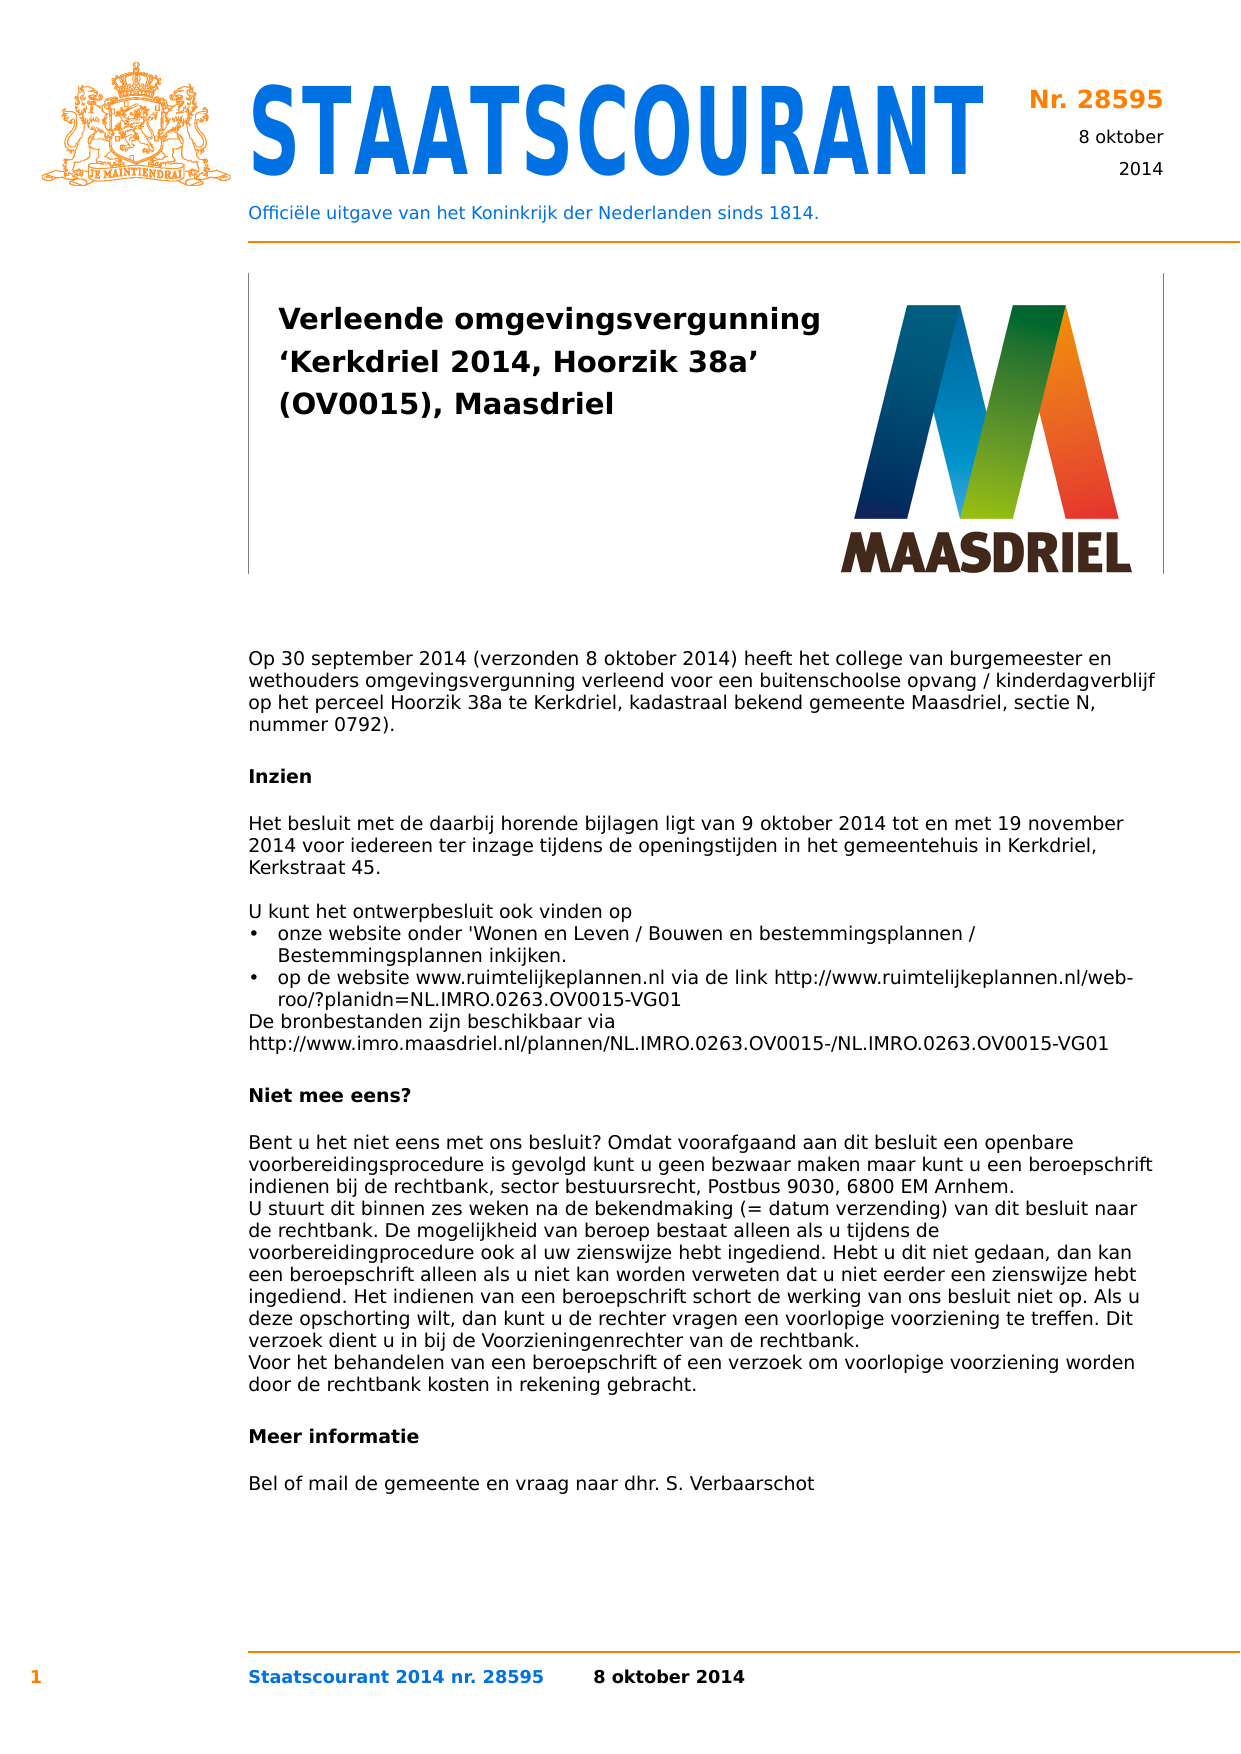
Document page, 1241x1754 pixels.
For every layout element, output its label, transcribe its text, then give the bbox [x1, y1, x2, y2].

text • op de website www.ruimtelijkeplannen.nl via de link http://www.ruimtelijkeplannen.nl/web-roo/?planidn=NL.IMRO.0263.OV0015-VG01 [248, 967, 1163, 1011]
subtitle Meer informatie [248, 1426, 1163, 1447]
text De bronbestanden zijn beschikbaar via http://www.imro.maasdriel.nl/plannen/NL.IMRO.0263.OV0015-/NL.IMRO.0263.OV0015-VG01 [248, 1011, 1163, 1055]
text Voor het behandelen van een beroepschrift of een verzoek om voorlopige voorziening worden door de rechtbank kosten in rekening gebracht. [248, 1352, 1163, 1396]
text Bent u het niet eens met ons besluit? Omdat voorafgaand aan dit besluit een openbare voorbereidingsprocedure is gevolgd kunt u geen bezwaar maken maar kunt u een beroepschrift indienen bij de rechtbank, sector bestuursrecht, Postbus 9030, 6800 EM Arnhem. [248, 1132, 1163, 1198]
picture [41, 62, 231, 186]
text Op 30 september 2014 (verzonden 8 oktober 2014) heeft het college van burgemeester en wethouders omgevingsvergunning verleend voor een buitenschoolse opvang / kinderdagverblijf op het perceel Hoorzik 38a te Kerkdriel, kadastraal bekend gemeente Maasdriel, sectie N, nummer 0792). [248, 648, 1163, 736]
subtitle Inzien [248, 766, 1163, 788]
text • onze website onder 'Wonen en Leven / Bouwen en bestemmingsplannen / Bestemmingsplannen inkijken. [248, 923, 1163, 967]
text Het besluit met de daarbij horende bijlagen ligt van 9 oktober 2014 tot en met 19 november 2014 voor iedereen ter inzage tijdens de openingstijden in het gemeentehuis in Kerkdriel, Kerkstraat 45. [248, 813, 1163, 879]
table_cell 2014 [998, 153, 1240, 203]
text U kunt het ontwerpbesluit ook vinden op [248, 901, 1163, 923]
subtitle Niet mee eens? [248, 1085, 1163, 1107]
picture [838, 302, 1134, 575]
text Bel of mail de gemeente en vraag naar dhr. S. Verbaarschot [248, 1472, 1163, 1494]
table_header Nr. 28595 [998, 62, 1240, 121]
table_header [25, 62, 248, 241]
table_cell 8 oktober [998, 121, 1240, 153]
text U stuurt dit binnen zes weken na de bekendmaking (= datum verzending) van dit besluit naar de rechtbank. De mogelijkheid van beroep bestaat alleen als u tijdens de voorbereidingprocedure ook al uw zienswijze hebt ingediend. Hebt u dit niet gedaan, dan kan een beroepschrift alleen als u niet kan worden verweten dat u niet eerder een zienswijze hebt ingediend. Het indienen van een beroepschrift schort de werking van ons besluit niet op. Als u deze opschorting wilt, dan kunt u de rechter vragen een voorlopige voorziening te treffen. Dit verzoek dient u in bij de Voorzieningenrechter van de rechtbank. [248, 1198, 1163, 1352]
table_cell Officiële uitgave van het Koninkrijk der Nederlanden sinds 1814. [248, 203, 1240, 241]
subtitle Verleende omgevingsvergunning ‘Kerkdriel 2014, Hoorzik 38a’ (OV0015), Maasdriel [249, 273, 1163, 574]
table_header STAATSCOURANT [248, 62, 998, 203]
